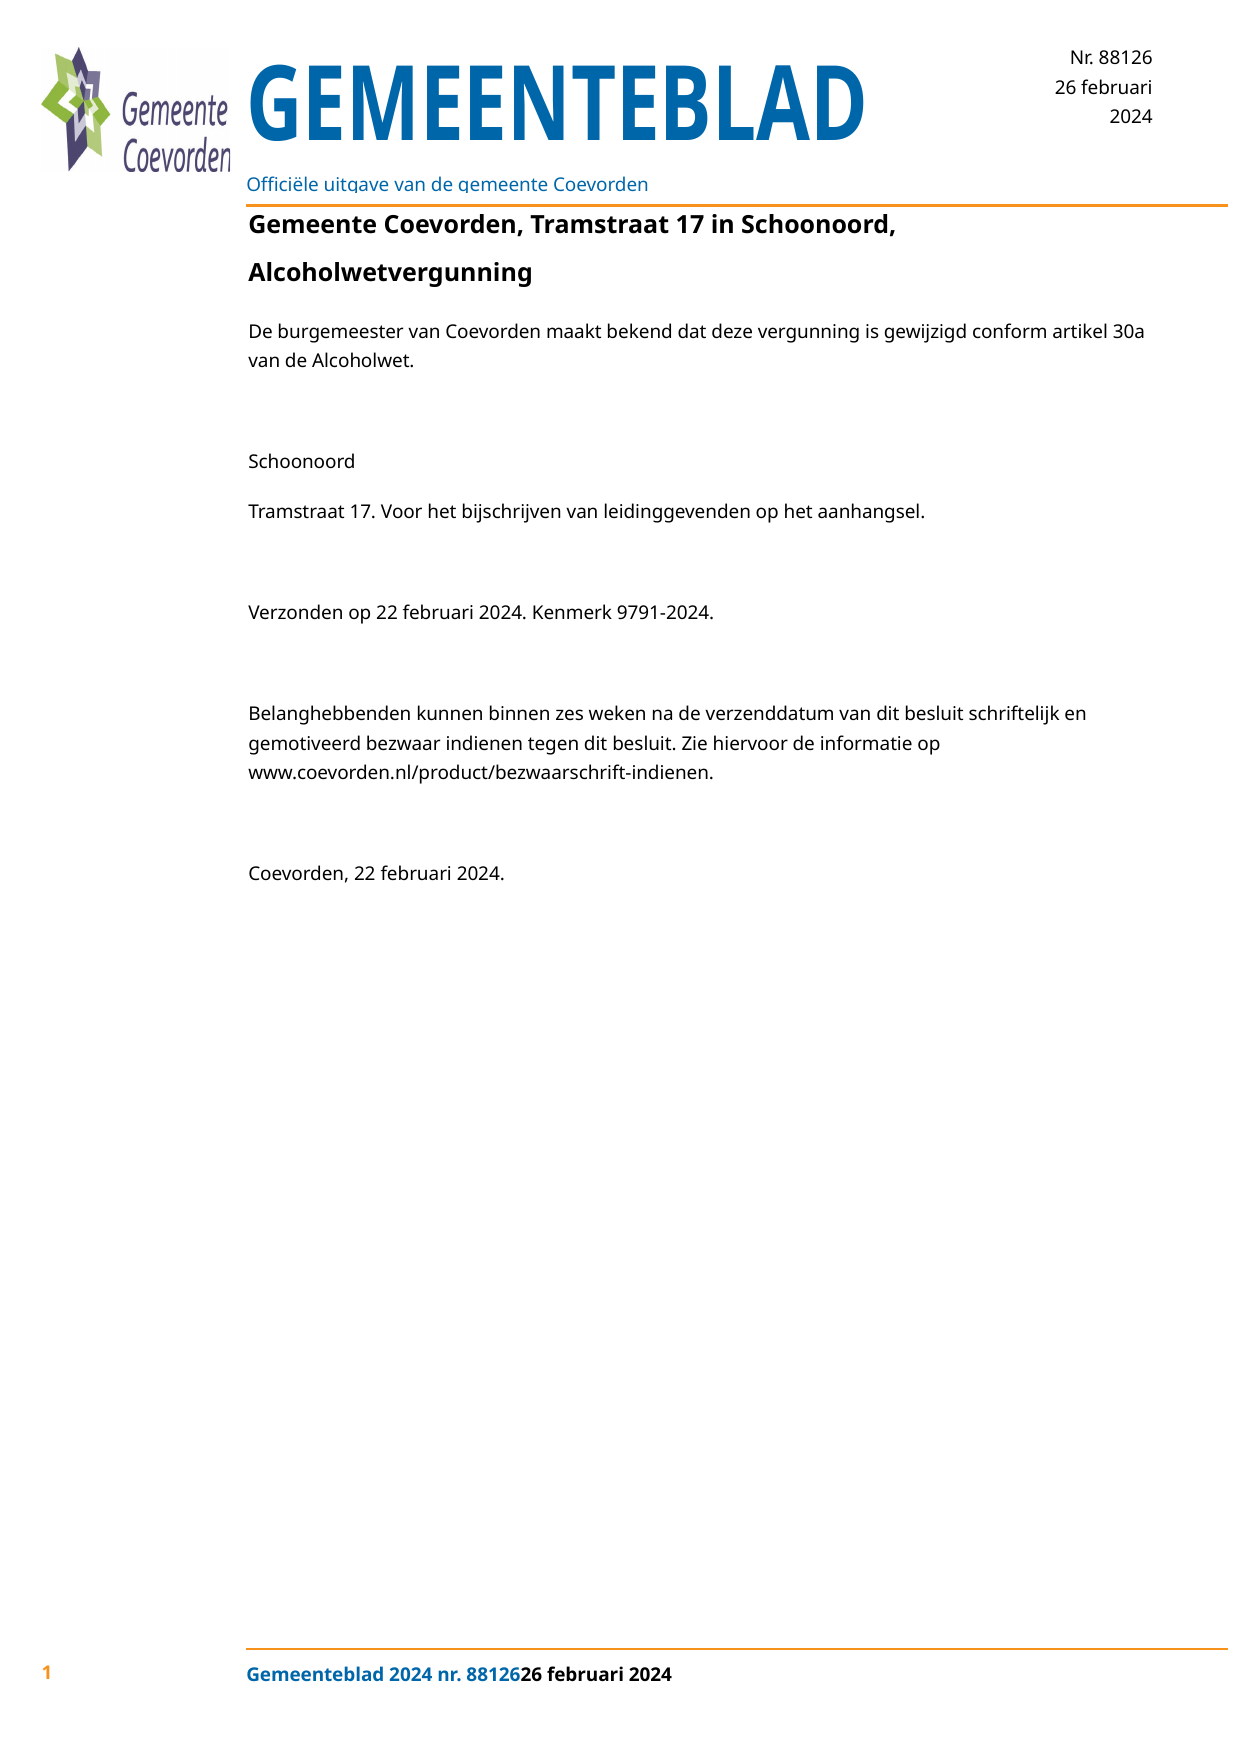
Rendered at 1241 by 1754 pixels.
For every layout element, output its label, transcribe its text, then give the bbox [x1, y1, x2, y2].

text Verzonden op 22 februari 2024. Kenmerk 9791-2024. [248, 599, 1152, 625]
text Belanghebbenden kunnen binnen zes weken na de verzenddatum van dit besluit schriftelijk en gemotiveerd bezwaar indienen tegen dit besluit. Zie hiervoor de informatie op www.coevorden.nl/product/bezwaarschrift-indienen. [248, 700, 1152, 785]
text Gemeente Coevorden, Tramstraat 17 in Schoonoord, Alcoholwetvergunning [248, 207, 1152, 288]
picture [41, 47, 231, 172]
text Coevorden, 22 februari 2024. [248, 860, 1152, 886]
text Schoonoord [248, 448, 1152, 474]
text Tramstraat 17. Voor het bijschrijven van leidinggevenden op het aanhangsel. [248, 499, 1152, 524]
text De burgemeester van Coevorden maakt bekend dat deze vergunning is gewijzigd conform artikel 30a van de Alcoholwet. [248, 318, 1152, 373]
